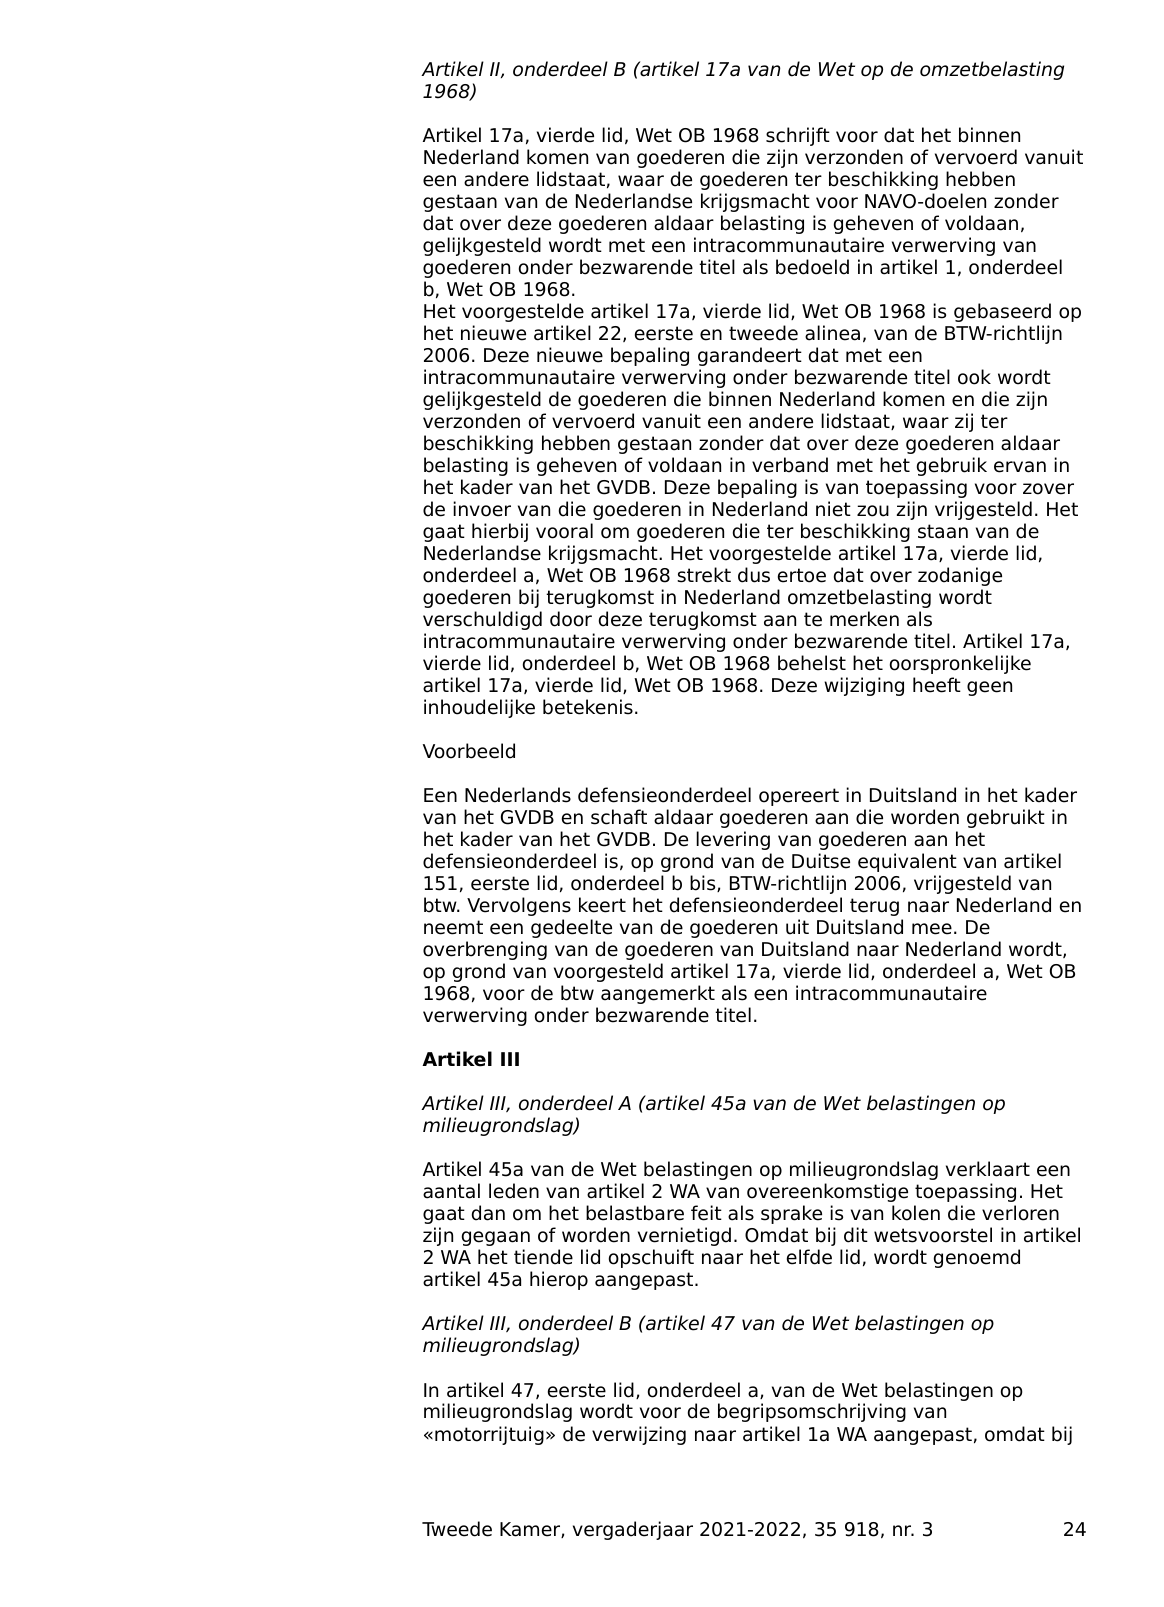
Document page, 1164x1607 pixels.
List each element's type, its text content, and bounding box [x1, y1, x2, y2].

subtitle Artikel III [422, 1049, 1087, 1071]
text Het voorgestelde artikel 17a, vierde lid, Wet OB 1968 is gebaseerd op het nieuwe artikel 22, eerste en tweede alinea, van de BTW-richtlijn 2006. Deze nieuwe bepaling garandeert dat met een intracommunautaire verwerving onder bezwarende titel ook wordt gelijkgesteld de goederen die binnen Nederland komen en die zijn verzonden of vervoerd vanuit een andere lidstaat, waar zij ter beschikking hebben gestaan zonder dat over deze goederen aldaar belasting is geheven of voldaan in verband met het gebruik ervan in het kader van het GVDB. Deze bepaling is van toepassing voor zover de invoer van die goederen in Nederland niet zou zijn vrijgesteld. Het gaat hierbij vooral om goederen die ter beschikking staan van de Nederlandse krijgsmacht. Het voorgestelde artikel 17a, vierde lid, onderdeel a, Wet OB 1968 strekt dus ertoe dat over zodanige goederen bij terugkomst in Nederland omzetbelasting wordt verschuldigd door deze terugkomst aan te merken als intracommunautaire verwerving onder bezwarende titel. Artikel 17a, vierde lid, onderdeel b, Wet OB 1968 behelst het oorspronkelijke artikel 17a, vierde lid, Wet OB 1968. Deze wijziging heeft geen inhoudelijke betekenis. [422, 301, 1087, 719]
subtitle Artikel II, onderdeel B (artikel 17a van de Wet op de omzetbelasting 1968) [422, 59, 1087, 103]
text Artikel 45a van de Wet belastingen op milieugrondslag verklaart een aantal leden van artikel 2 WA van overeenkomstige toepassing. Het gaat dan om het belastbare feit als sprake is van kolen die verloren zijn gegaan of worden vernietigd. Omdat bij dit wetsvoorstel in artikel 2 WA het tiende lid opschuift naar het elfde lid, wordt genoemd artikel 45a hierop aangepast. [422, 1159, 1087, 1291]
subtitle Artikel III, onderdeel A (artikel 45a van de Wet belastingen op milieugrondslag) [422, 1093, 1087, 1137]
subtitle Artikel III, onderdeel B (artikel 47 van de Wet belastingen op milieugrondslag) [422, 1313, 1087, 1357]
text Een Nederlands defensieonderdeel opereert in Duitsland in het kader van het GVDB en schaft aldaar goederen aan die worden gebruikt in het kader van het GVDB. De levering van goederen aan het defensieonderdeel is, op grond van de Duitse equivalent van artikel 151, eerste lid, onderdeel b bis, BTW-richtlijn 2006, vrijgesteld van btw. Vervolgens keert het defensieonderdeel terug naar Nederland en neemt een gedeelte van de goederen uit Duitsland mee. De overbrenging van de goederen van Duitsland naar Nederland wordt, op grond van voorgesteld artikel 17a, vierde lid, onderdeel a, Wet OB 1968, voor de btw aangemerkt als een intracommunautaire verwerving onder bezwarende titel. [422, 785, 1087, 1027]
text In artikel 47, eerste lid, onderdeel a, van de Wet belastingen op milieugrondslag wordt voor de begripsomschrijving van «motorrijtuig» de verwijzing naar artikel 1a WA aangepast, omdat bij [422, 1379, 1087, 1445]
text Artikel 17a, vierde lid, Wet OB 1968 schrijft voor dat het binnen Nederland komen van goederen die zijn verzonden of vervoerd vanuit een andere lidstaat, waar de goederen ter beschikking hebben gestaan van de Nederlandse krijgsmacht voor NAVO-doelen zonder dat over deze goederen aldaar belasting is geheven of voldaan, gelijkgesteld wordt met een intracommunautaire verwerving van goederen onder bezwarende titel als bedoeld in artikel 1, onderdeel b, Wet OB 1968. [422, 125, 1087, 301]
subtitle Voorbeeld [422, 741, 1087, 763]
